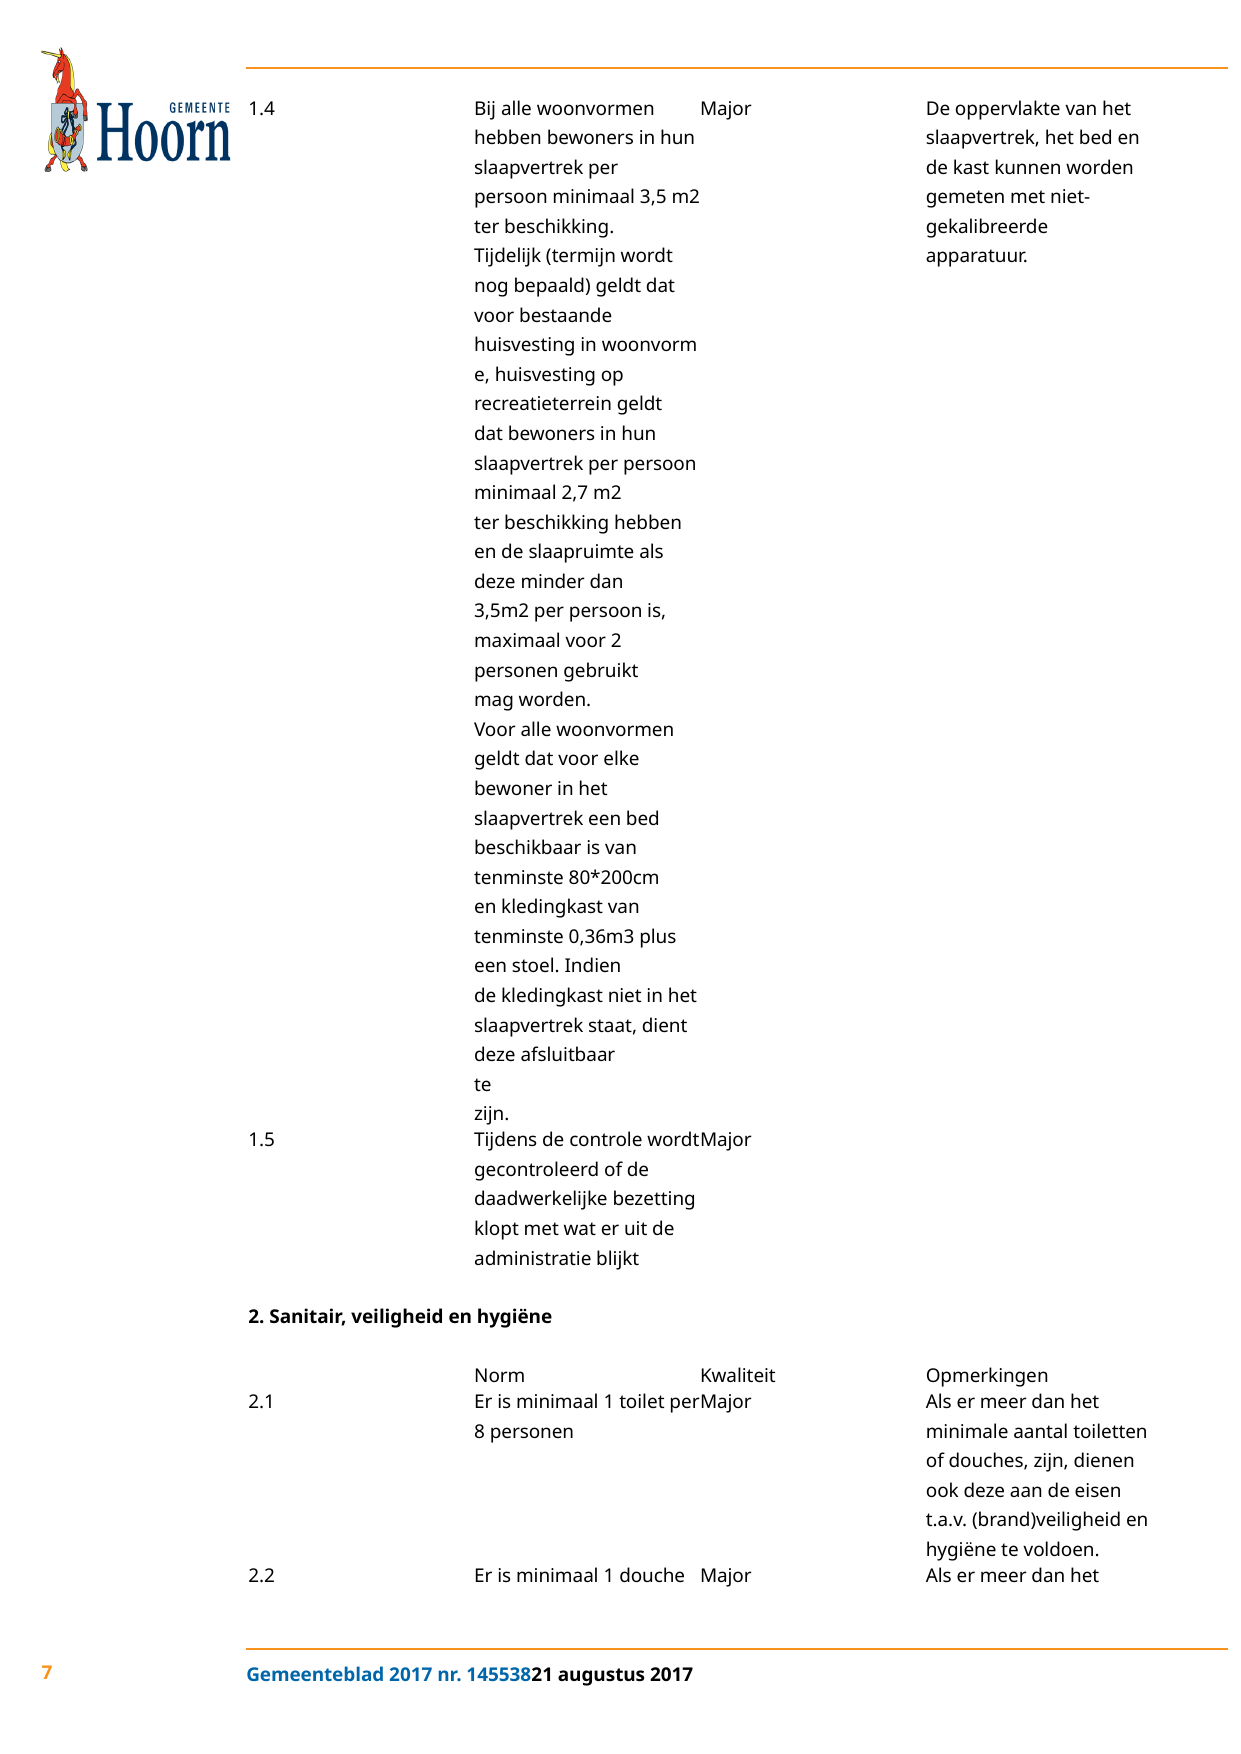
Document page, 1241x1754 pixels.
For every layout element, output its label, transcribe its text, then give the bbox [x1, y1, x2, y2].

table_header Bij alle woonvormen hebben bewoners in hun slaapvertrek per persoon minimaal 3,5 m2 ter beschikking. Tijdelijk (termijn wordt nog bepaald) geldt dat voor bestaande huisvesting in woonvorm e, huisvesting op recreatieterrein geldt dat bewoners in hun slaapvertrek per persoon minimaal 2,7 m2 ter beschikking hebben en de slaapruimte als deze minder dan 3,5m2 per persoon is, maximaal voor 2 personen gebruikt mag worden. Voor alle woonvormen geldt dat voor elke bewoner in het slaapvertrek een bed beschikbaar is van tenminste 80*200cm en kledingkast van tenminste 0,36m3 plus een stoel. Indien de kledingkast niet in het slaapvertrek staat, dient deze afsluitbaar te zijn. [474, 95, 700, 1126]
table_cell Major [700, 1562, 926, 1588]
picture [41, 47, 231, 172]
table_cell Er is minimaal 1 toilet per 8 personen [474, 1388, 700, 1562]
table_header [248, 1363, 474, 1388]
table_header Norm [474, 1363, 700, 1388]
table_header Opmerkingen [926, 1363, 1152, 1388]
table_cell 2.2 [248, 1562, 474, 1588]
table_cell 2.1 [248, 1388, 474, 1562]
table_header 1.4 [248, 95, 474, 1126]
table_cell Er is minimaal 1 douche [474, 1562, 700, 1588]
table_cell Major [700, 1388, 926, 1562]
table_cell [926, 1126, 1152, 1270]
table_cell Tijdens de controle wordt gecontroleerd of de daadwerkelijke bezetting klopt met wat er uit de administratie blijkt [474, 1126, 700, 1270]
table_header De oppervlakte van het slaapvertrek, het bed en de kast kunnen worden gemeten met niet-gekalibreerde apparatuur. [926, 95, 1152, 1126]
table_header Kwaliteit [700, 1363, 926, 1388]
table_header Major [700, 95, 926, 1126]
table_cell Major [700, 1126, 926, 1270]
table_cell Als er meer dan het minimale aantal toiletten of douches, zijn, dienen ook deze aan de eisen t.a.v. (brand)veiligheid en hygiëne te voldoen. [926, 1388, 1152, 1562]
table_cell 1.5 [248, 1126, 474, 1270]
table_cell Als er meer dan het [926, 1562, 1152, 1588]
text 2. Sanitair, veiligheid en hygiëne [248, 1303, 1152, 1329]
